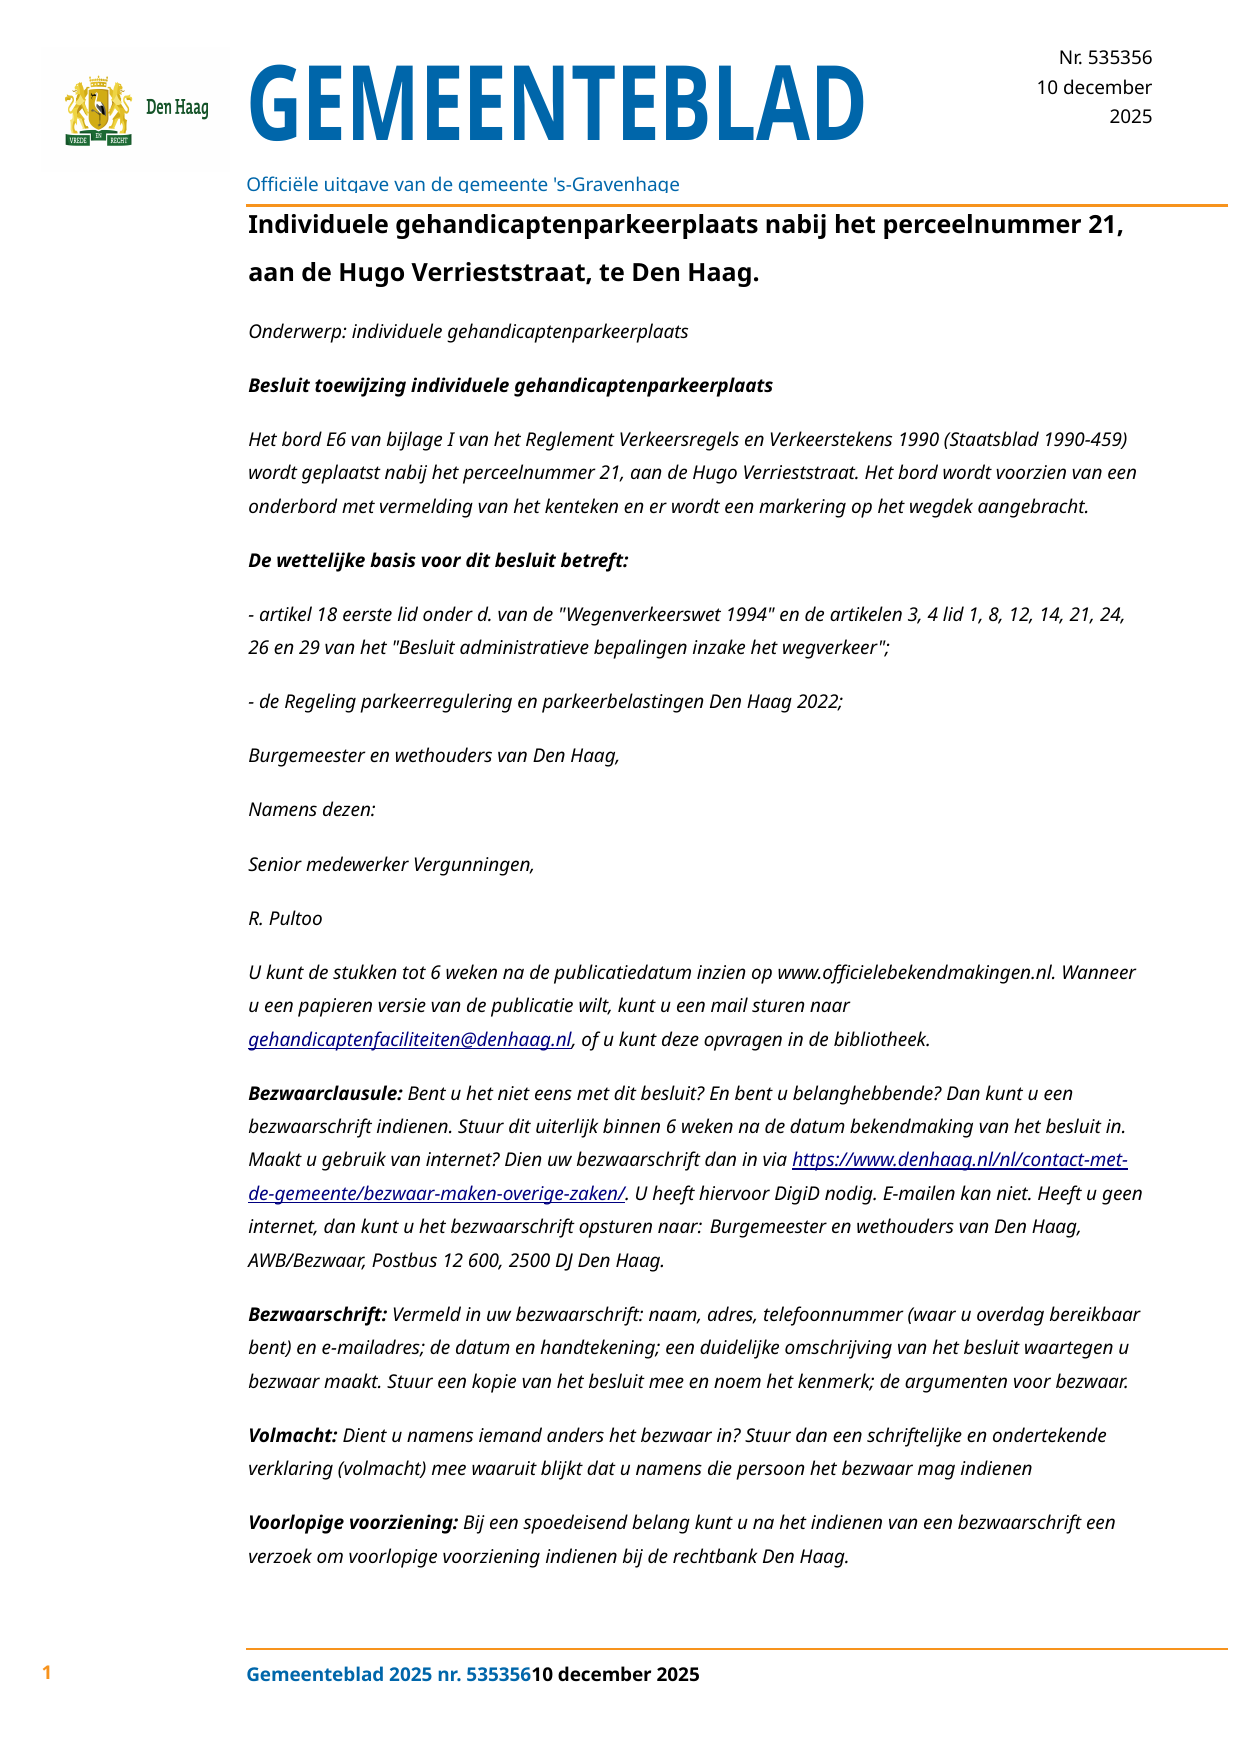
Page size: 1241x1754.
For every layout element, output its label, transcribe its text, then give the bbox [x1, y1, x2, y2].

text Besluit toewijzing individuele gehandicaptenparkeerplaats [248, 372, 1152, 398]
text Bezwaarschrift: Vermeld in uw bezwaarschrift: naam, adres, telefoonnummer (waar u overdag bereikbaar bent) en e-mailadres; de datum en handtekening; een duidelijke omschrijving van het besluit waartegen u bezwaar maakt. Stuur een kopie van het besluit mee en noem het kenmerk; de argumenten voor bezwaar. [248, 1301, 1152, 1394]
picture [41, 47, 231, 172]
text Onderwerp: individuele gehandicaptenparkeerplaats [248, 318, 1152, 344]
text Individuele gehandicaptenparkeerplaats nabij het perceelnummer 21, aan de Hugo Verrieststraat, te Den Haag. [248, 207, 1152, 288]
text Volmacht: Dient u namens iemand anders het bezwaar in? Stuur dan een schriftelijke en ondertekende verklaring (volmacht) mee waaruit blijkt dat u namens die persoon het bezwaar mag indienen [248, 1422, 1152, 1481]
text Namens dezen: [248, 797, 1152, 822]
text Voorlopige voorziening: Bij een spoedeisend belang kunt u na het indienen van een bezwaarschrift een verzoek om voorlopige voorziening indienen bij de rechtbank Den Haag. [248, 1509, 1152, 1569]
text De wettelijke basis voor dit besluit betreft: [248, 547, 1152, 573]
text U kunt de stukken tot 6 weken na de publicatiedatum inzien op www.officielebekendmakingen.nl. Wanneer u een papieren versie van de publicatie wilt, kunt u een mail sturen naar gehandicaptenfaciliteiten@denhaag.nl, of u kunt deze opvragen in de bibliotheek. [248, 959, 1152, 1051]
text Senior medewerker Vergunningen, [248, 851, 1152, 876]
text Bezwaarclausule: Bent u het niet eens met dit besluit? En bent u belanghebbende? Dan kunt u een bezwaarschrift indienen. Stuur dit uiterlijk binnen 6 weken na de datum bekendmaking van het besluit in. Maakt u gebruik van internet? Dien uw bezwaarschrift dan in via https://www.denhaag.nl/nl/contact-met-de-gemeente/bezwaar-maken-overige-zaken/. U heeft hiervoor DigiD nodig. E-mailen kan niet. Heeft u geen internet, dan kunt u het bezwaarschrift opsturen naar: Burgemeester en wethouders van Den Haag, AWB/Bezwaar, Postbus 12 600, 2500 DJ Den Haag. [248, 1080, 1152, 1273]
text R. Pultoo [248, 905, 1152, 931]
text Het bord E6 van bijlage I van het Reglement Verkeersregels en Verkeerstekens 1990 (Staatsblad 1990-459) wordt geplaatst nabij het perceelnummer 21, aan de Hugo Verrieststraat. Het bord wordt voorzien van een onderbord met vermelding van het kenteken en er wordt een markering op het wegdek aangebracht. [248, 426, 1152, 519]
text - de Regeling parkeerregulering en parkeerbelastingen Den Haag 2022; [248, 688, 1152, 714]
text - artikel 18 eerste lid onder d. van de "Wegenverkeerswet 1994" en de artikelen 3, 4 lid 1, 8, 12, 14, 21, 24, 26 en 29 van het "Besluit administratieve bepalingen inzake het wegverkeer"; [248, 601, 1152, 660]
text Burgemeester en wethouders van Den Haag, [248, 743, 1152, 768]
